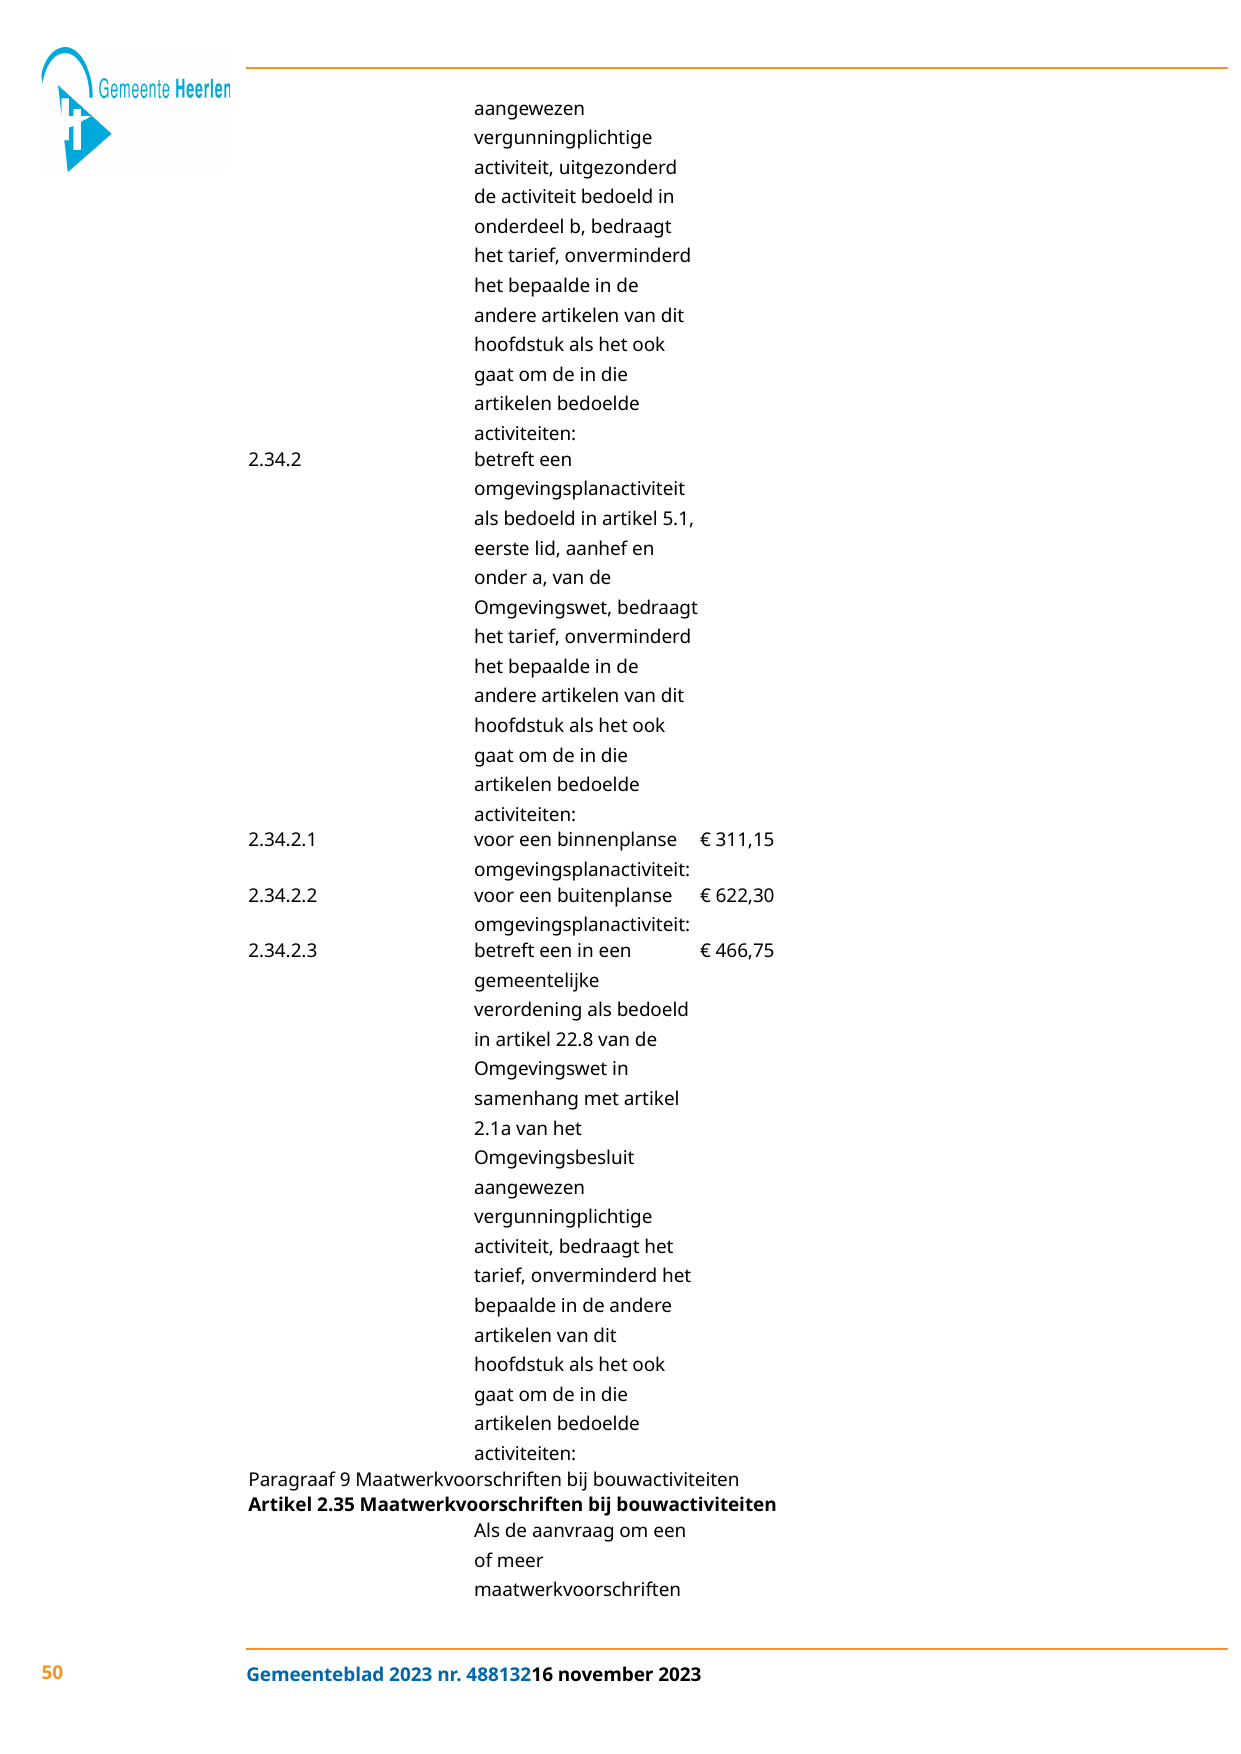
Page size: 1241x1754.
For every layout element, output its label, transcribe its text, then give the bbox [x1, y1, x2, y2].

table_cell voor een binnenplanse omgevingsplanactiviteit: [474, 827, 700, 882]
table_cell [926, 937, 1152, 1466]
table_cell [926, 827, 1152, 882]
picture [41, 47, 231, 172]
table_cell 2.34.2.3 [248, 937, 474, 1466]
table_cell Paragraaf 9 Maatwerkvoorschriften bij bouwactiviteiten [248, 1466, 1152, 1492]
table_cell [700, 446, 926, 827]
table_cell 2.34.2.2 [248, 882, 474, 937]
table_cell Als de aanvraag om een of meer maatwerkvoorschriften [474, 1518, 700, 1602]
table_cell voor een buitenplanse omgevingsplanactiviteit: [474, 882, 700, 937]
picture [41, 47, 59, 70]
table_cell aangewezen vergunningplichtige activiteit, uitgezonderd de activiteit bedoeld in onderdeel b, bedraagt het tarief, onverminderd het bepaalde in de andere artikelen van dit hoofdstuk als het ook gaat om de in die artikelen bedoelde activiteiten: [474, 95, 700, 446]
table_cell [248, 1518, 474, 1602]
table_cell € 311,15 [700, 827, 926, 882]
table_cell betreft een omgevingsplanactiviteit als bedoeld in artikel 5.1, eerste lid, aanhef en onder a, van de Omgevingswet, bedraagt het tarief, onverminderd het bepaalde in de andere artikelen van dit hoofdstuk als het ook gaat om de in die artikelen bedoelde activiteiten: [474, 446, 700, 827]
table_cell [700, 95, 926, 446]
table_cell € 622,30 [700, 882, 926, 937]
table_cell betreft een in een gemeentelijke verordening als bedoeld in artikel 22.8 van de Omgevingswet in samenhang met artikel 2.1a van het Omgevingsbesluit aangewezen vergunningplichtige activiteit, bedraagt het tarief, onverminderd het bepaalde in de andere artikelen van dit hoofdstuk als het ook gaat om de in die artikelen bedoelde activiteiten: [474, 937, 700, 1466]
table_cell [926, 1492, 1152, 1517]
table_cell [926, 95, 1152, 446]
table_cell [926, 1518, 1152, 1602]
table_cell 2.34.2.1 [248, 827, 474, 882]
table_cell 2.34.2 [248, 446, 474, 827]
table_cell [926, 882, 1152, 937]
table_cell [248, 95, 474, 446]
table_cell € 466,75 [700, 937, 926, 1466]
table_cell [700, 1518, 926, 1602]
table_cell Artikel 2.35 Maatwerkvoorschriften bij bouwactiviteiten [248, 1492, 926, 1517]
table_cell [926, 446, 1152, 827]
